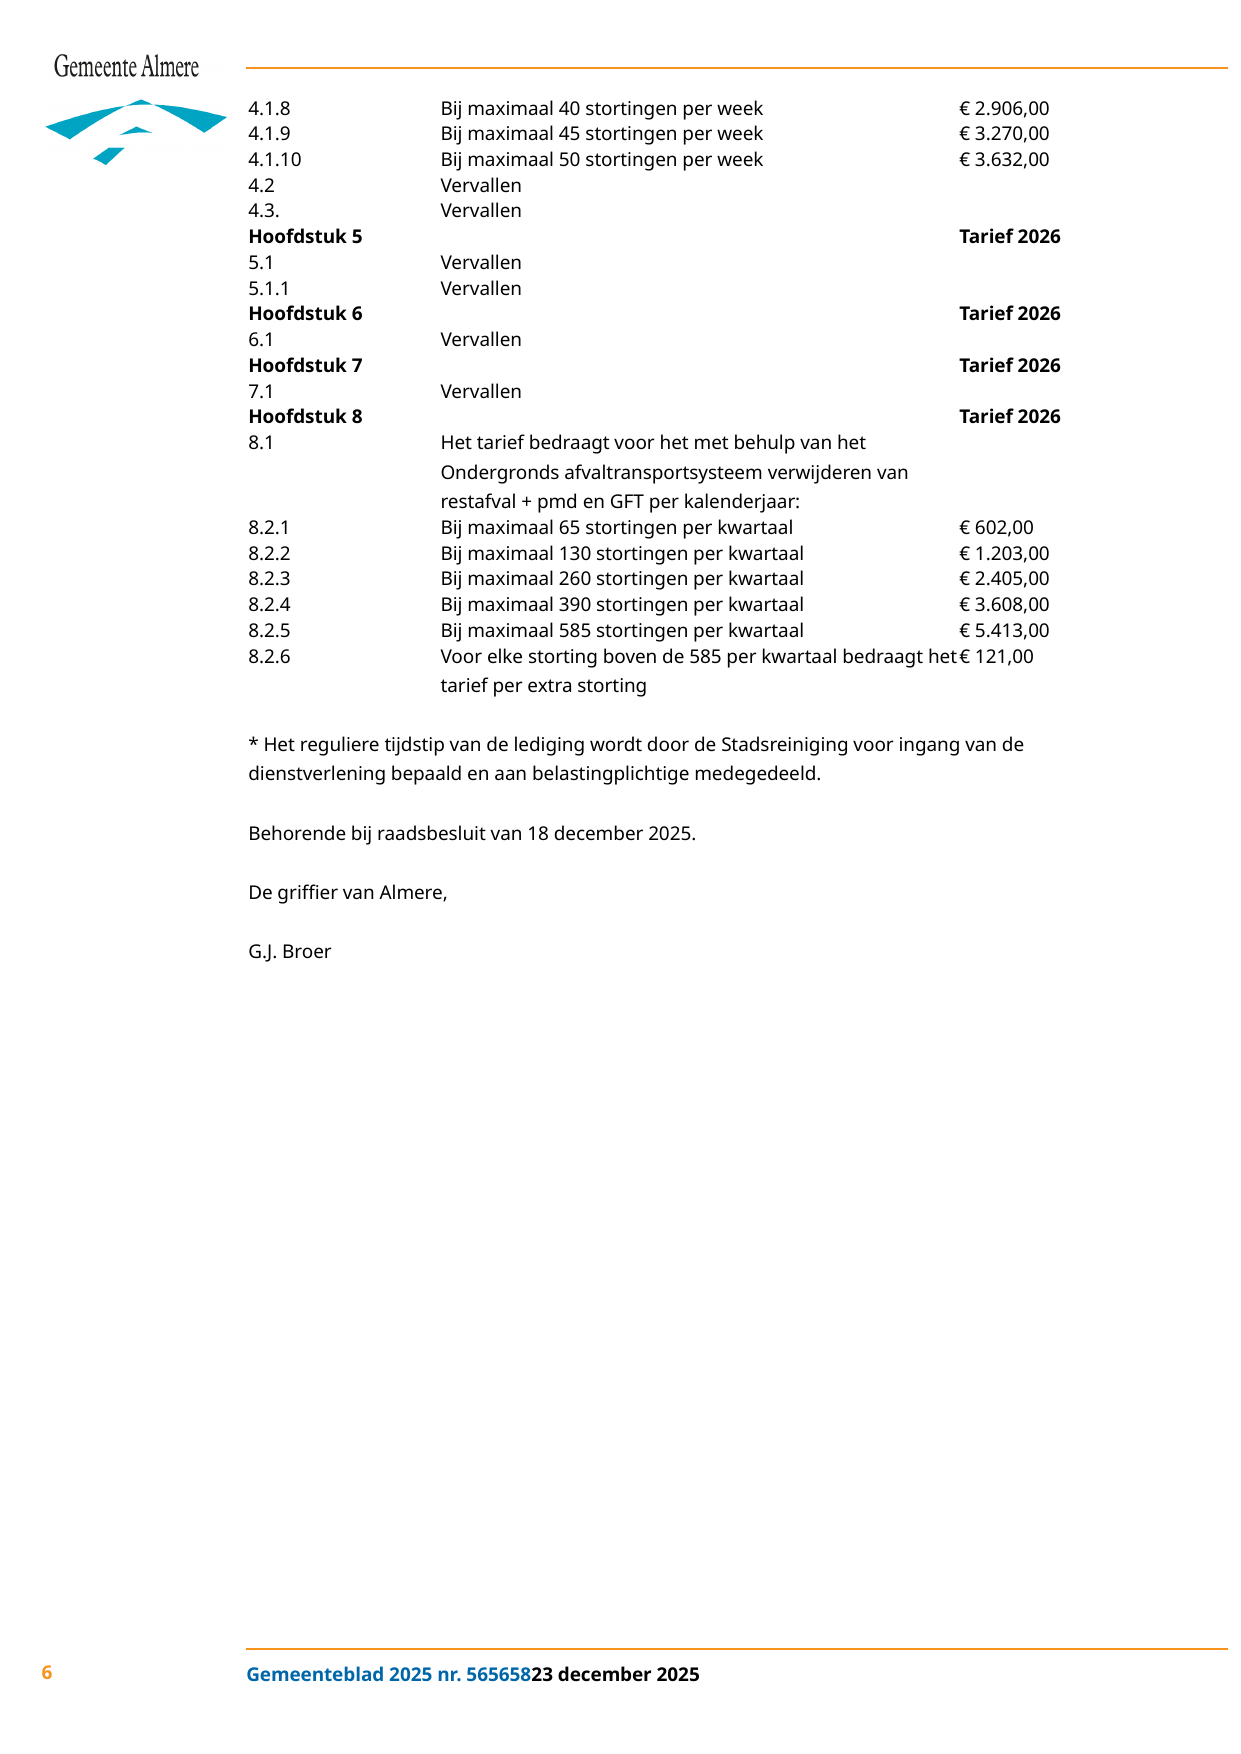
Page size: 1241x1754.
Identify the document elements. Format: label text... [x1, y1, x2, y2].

table_cell Het tarief bedraagt voor het met behulp van het Ondergronds afvaltransportsysteem verwijderen van restafval + pmd en GFT per kalenderjaar: [440, 429, 959, 514]
table_cell Hoofdstuk 8 [248, 404, 440, 429]
table_cell € 2.906,00 [959, 95, 1152, 121]
table_cell Tarief 2026 [959, 352, 1152, 378]
table_cell Voor elke storting boven de 585 per kwartaal bedraagt het tarief per extra storting [440, 643, 959, 698]
table_cell Hoofdstuk 5 [248, 224, 440, 249]
table_cell [440, 404, 959, 429]
table_cell Bij maximaal 130 stortingen per kwartaal [440, 540, 959, 566]
table_cell € 1.203,00 [959, 540, 1152, 566]
table_cell Bij maximaal 390 stortingen per kwartaal [440, 591, 959, 617]
table_cell 8.2.1 [248, 514, 440, 540]
table_cell € 121,00 [959, 643, 1152, 698]
table_cell 4.3. [248, 198, 440, 223]
picture [41, 47, 231, 172]
table_cell [959, 429, 1152, 514]
table_cell Bij maximaal 585 stortingen per kwartaal [440, 617, 959, 643]
table_cell [959, 326, 1152, 352]
table_cell € 3.632,00 [959, 146, 1152, 172]
text Behorende bij raadsbesluit van 18 december 2025. [248, 820, 1152, 845]
table_cell Vervallen [440, 378, 959, 403]
table_cell 4.1.10 [248, 146, 440, 172]
table_cell Tarief 2026 [959, 404, 1152, 429]
table_cell [440, 301, 959, 326]
table_cell [959, 172, 1152, 198]
table_cell 8.2.5 [248, 617, 440, 643]
table_cell Bij maximaal 260 stortingen per kwartaal [440, 566, 959, 591]
table_cell 7.1 [248, 378, 440, 403]
table_cell 5.1 [248, 249, 440, 275]
table_cell Bij maximaal 45 stortingen per week [440, 121, 959, 146]
table_cell 6.1 [248, 326, 440, 352]
table_cell Tarief 2026 [959, 224, 1152, 249]
table_cell [440, 352, 959, 378]
text De griffier van Almere, [248, 879, 1152, 904]
text * Het reguliere tijdstip van de lediging wordt door de Stadsreiniging voor ingang van de dienstverlening bepaald en aan belastingplichtige medegedeeld. [248, 731, 1152, 786]
table_cell Bij maximaal 50 stortingen per week [440, 146, 959, 172]
table_cell [959, 275, 1152, 301]
table_cell € 3.270,00 [959, 121, 1152, 146]
table_cell € 3.608,00 [959, 591, 1152, 617]
table_cell 8.2.4 [248, 591, 440, 617]
table_cell 8.2.2 [248, 540, 440, 566]
text G.J. Broer [248, 938, 1152, 964]
table_cell Bij maximaal 40 stortingen per week [440, 95, 959, 121]
table_cell 5.1.1 [248, 275, 440, 301]
table_cell 4.1.8 [248, 95, 440, 121]
table_cell 8.1 [248, 429, 440, 514]
table_cell [959, 198, 1152, 223]
table_cell Bij maximaal 65 stortingen per kwartaal [440, 514, 959, 540]
table_cell 8.2.6 [248, 643, 440, 698]
table_cell 4.2 [248, 172, 440, 198]
table_cell [959, 249, 1152, 275]
table_cell 8.2.3 [248, 566, 440, 591]
table_cell Vervallen [440, 275, 959, 301]
table_cell € 2.405,00 [959, 566, 1152, 591]
table_cell [959, 378, 1152, 403]
table_cell 4.1.9 [248, 121, 440, 146]
table_cell Vervallen [440, 198, 959, 223]
table_cell Hoofdstuk 7 [248, 352, 440, 378]
table_cell [440, 224, 959, 249]
table_cell € 602,00 [959, 514, 1152, 540]
table_cell Hoofdstuk 6 [248, 301, 440, 326]
table_cell € 5.413,00 [959, 617, 1152, 643]
table_cell Vervallen [440, 172, 959, 198]
table_cell Tarief 2026 [959, 301, 1152, 326]
table_cell Vervallen [440, 249, 959, 275]
table_cell Vervallen [440, 326, 959, 352]
